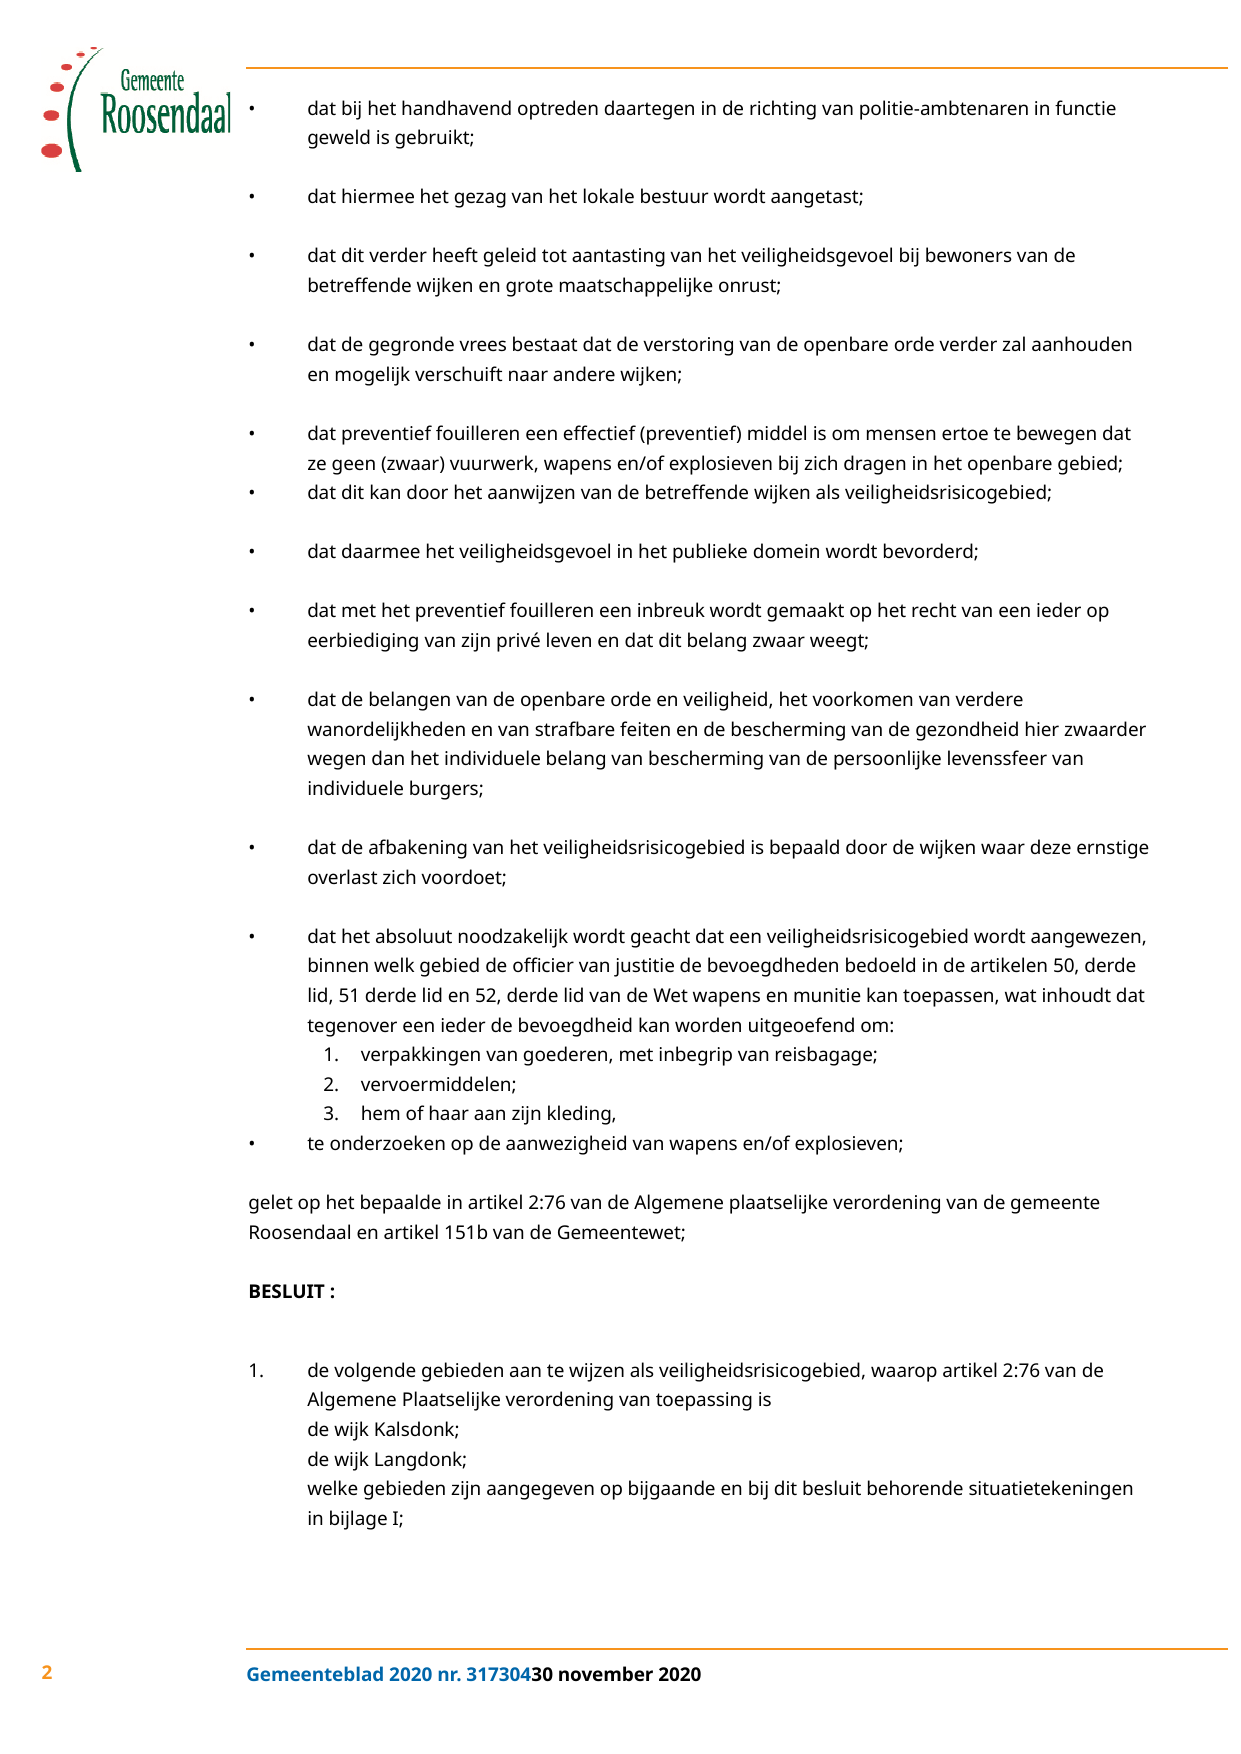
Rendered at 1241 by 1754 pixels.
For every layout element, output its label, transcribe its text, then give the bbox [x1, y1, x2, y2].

list dat preventief fouilleren een effectief (preventief) middel is om mensen ertoe te bewegen dat ze geen (zwaar) vuurwerk, wapens en/of explosieven bij zich dragen in het openbare gebied; [248, 420, 1152, 476]
list dat de belangen van de openbare orde en veiligheid, het voorkomen van verdere wanordelijkheden en van strafbare feiten en de bescherming van de gezondheid hier zwaarder wegen dan het individuele belang van bescherming van de persoonlijke levenssfeer van individuele burgers; [248, 686, 1152, 801]
list dat met het preventief fouilleren een inbreuk wordt gemaakt op het recht van een ieder op eerbiediging van zijn privé leven en dat dit belang zwaar weegt; [248, 598, 1152, 653]
list vervoermiddelen; [323, 1071, 1152, 1097]
list de wijk Kalsdonk; [248, 1416, 1152, 1442]
list dat de gegronde vrees bestaat dat de verstoring van de openbare orde verder zal aanhouden en mogelijk verschuift naar andere wijken; [248, 331, 1152, 387]
list dat de afbakening van het veiligheidsrisicogebied is bepaald door de wijken waar deze ernstige overlast zich voordoet; [248, 834, 1152, 890]
list dat het absoluut noodzakelijk wordt geacht dat een veiligheidsrisicogebied wordt aangewezen, binnen welk gebied de officier van justitie de bevoegdheden bedoeld in de artikelen 50, derde lid, 51 derde lid en 52, derde lid van de Wet wapens en munitie kan toepassen, wat inhoudt dat tegenover een ieder de bevoegdheid kan worden uitgeoefend om: [248, 923, 1152, 1038]
text gelet op het bepaalde in artikel 2:76 van de Algemene plaatselijke verordening van de gemeente Roosendaal en artikel 151b van de Gemeentewet; [248, 1189, 1152, 1245]
list dat daarmee het veiligheidsgevoel in het publieke domein wordt bevorderd; [248, 538, 1152, 564]
list dat hiermee het gezag van het lokale bestuur wordt aangetast; [248, 183, 1152, 209]
list welke gebieden zijn aangegeven op bijgaande en bij dit besluit behorende situatietekeningen in bijlage I; [248, 1475, 1152, 1531]
list te onderzoeken op de aanwezigheid van wapens en/of explosieven; [248, 1130, 1152, 1156]
picture [41, 47, 231, 172]
list dat dit verder heeft geleid tot aantasting van het veiligheidsgevoel bij bewoners van de betreffende wijken en grote maatschappelijke onrust; [248, 243, 1152, 298]
list dat bij het handhavend optreden daartegen in de richting van politie-ambtenaren in functie geweld is gebruikt; [248, 95, 1152, 150]
list dat dit kan door het aanwijzen van de betreffende wijken als veiligheidsrisicogebied; [248, 479, 1152, 505]
list de wijk Langdonk; [248, 1446, 1152, 1471]
list verpakkingen van goederen, met inbegrip van reisbagage; [323, 1041, 1152, 1067]
list de volgende gebieden aan te wijzen als veiligheidsrisicogebied, waarop artikel 2:76 van de Algemene Plaatselijke verordening van toepassing is [248, 1357, 1152, 1412]
text BESLUIT : [248, 1278, 1152, 1304]
list hem of haar aan zijn kleding, [323, 1101, 1152, 1126]
